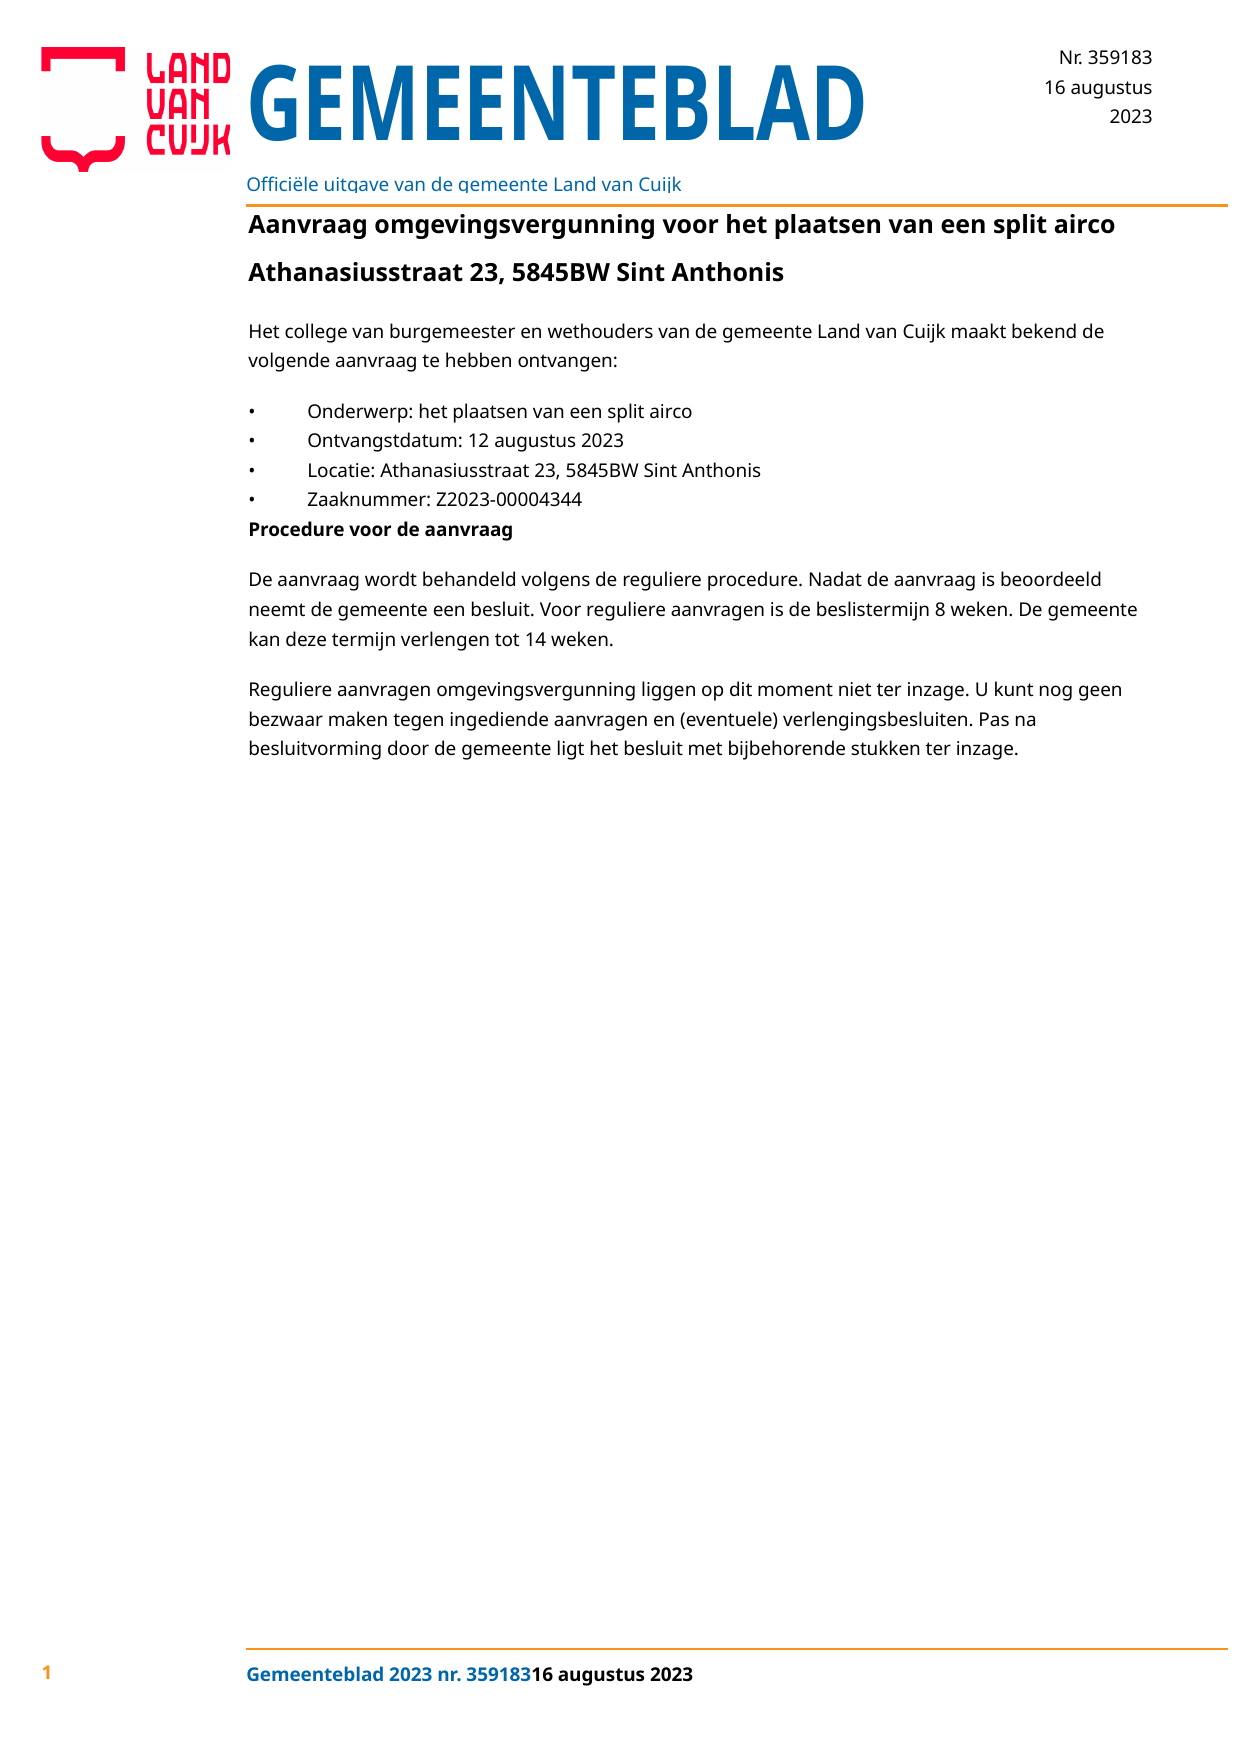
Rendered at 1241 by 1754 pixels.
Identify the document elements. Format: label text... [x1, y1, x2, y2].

picture [41, 47, 231, 172]
list Zaaknummer: Z2023-00004344 [248, 487, 1152, 512]
list Ontvangstdatum: 12 augustus 2023 [248, 427, 1152, 453]
text Reguliere aanvragen omgevingsvergunning liggen op dit moment niet ter inzage. U kunt nog geen bezwaar maken tegen ingediende aanvragen en (eventuele) verlengingsbesluiten. Pas na besluitvorming door de gemeente ligt het besluit met bijbehorende stukken ter inzage. [248, 676, 1152, 761]
text De aanvraag wordt behandeld volgens de reguliere procedure. Nadat de aanvraag is beoordeeld neemt de gemeente een besluit. Voor reguliere aanvragen is de beslistermijn 8 weken. De gemeente kan deze termijn verlengen tot 14 weken. [248, 567, 1152, 652]
list Onderwerp: het plaatsen van een split airco [248, 398, 1152, 424]
text Procedure voor de aanvraag [248, 516, 1152, 542]
text Aanvraag omgevingsvergunning voor het plaatsen van een split airco Athanasiusstraat 23, 5845BW Sint Anthonis [248, 207, 1152, 288]
text Het college van burgemeester en wethouders van de gemeente Land van Cuijk maakt bekend de volgende aanvraag te hebben ontvangen: [248, 318, 1152, 373]
list Locatie: Athanasiusstraat 23, 5845BW Sint Anthonis [248, 457, 1152, 483]
